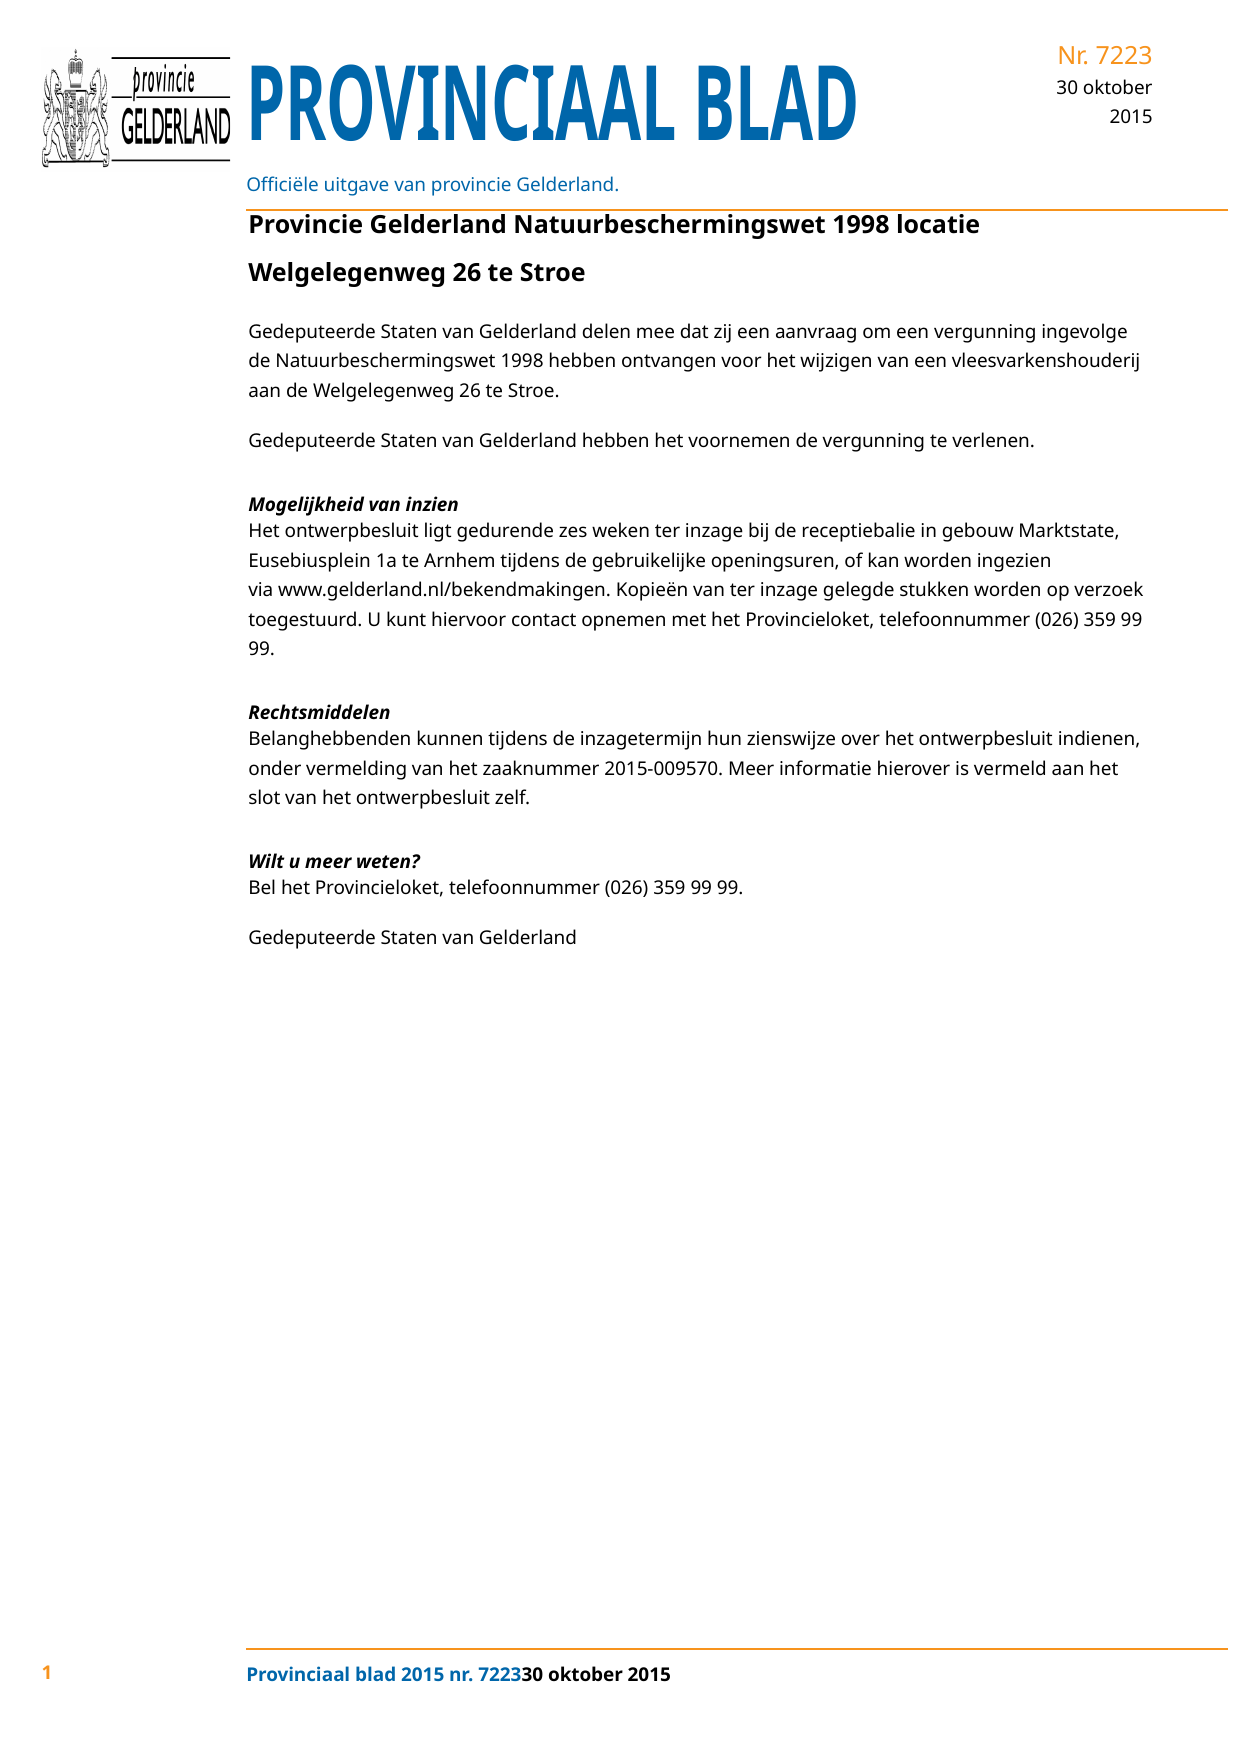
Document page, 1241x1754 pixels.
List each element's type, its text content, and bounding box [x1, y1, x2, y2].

text Wilt u meer weten? [248, 848, 1152, 874]
picture [41, 47, 231, 172]
text Bel het Provincieloket, telefoonnummer (026) 359 99 99. [248, 874, 1152, 900]
text Het ontwerpbesluit ligt gedurende zes weken ter inzage bij de receptiebalie in gebouw Marktstate, Eusebiusplein 1a te Arnhem tijdens de gebruikelijke openingsuren, of kan worden ingezien via www.gelderland.nl/bekendmakingen. Kopieën van ter inzage gelegde stukken worden op verzoek toegestuurd. U kunt hiervoor contact opnemen met het Provincieloket, telefoonnummer (026) 359 99 99. [248, 517, 1152, 661]
text Mogelijkheid van inzien [248, 491, 1152, 517]
text Provincie Gelderland Natuurbeschermingswet 1998 locatie Welgelegenweg 26 te Stroe [248, 211, 1152, 288]
text Gedeputeerde Staten van Gelderland delen mee dat zij een aanvraag om een vergunning ingevolge de Natuurbeschermingswet 1998 hebben ontvangen voor het wijzigen van een vleesvarkenshouderij aan de Welgelegenweg 26 te Stroe. [248, 318, 1152, 403]
text Belanghebbenden kunnen tijdens de inzagetermijn hun zienswijze over het ontwerpbesluit indienen, onder vermelding van het zaaknummer 2015-009570. Meer informatie hierover is vermeld aan het slot van het ontwerpbesluit zelf. [248, 725, 1152, 810]
text Rechtsmiddelen [248, 699, 1152, 725]
text Gedeputeerde Staten van Gelderland [248, 924, 1152, 950]
text Gedeputeerde Staten van Gelderland hebben het voornemen de vergunning te verlenen. [248, 427, 1152, 453]
